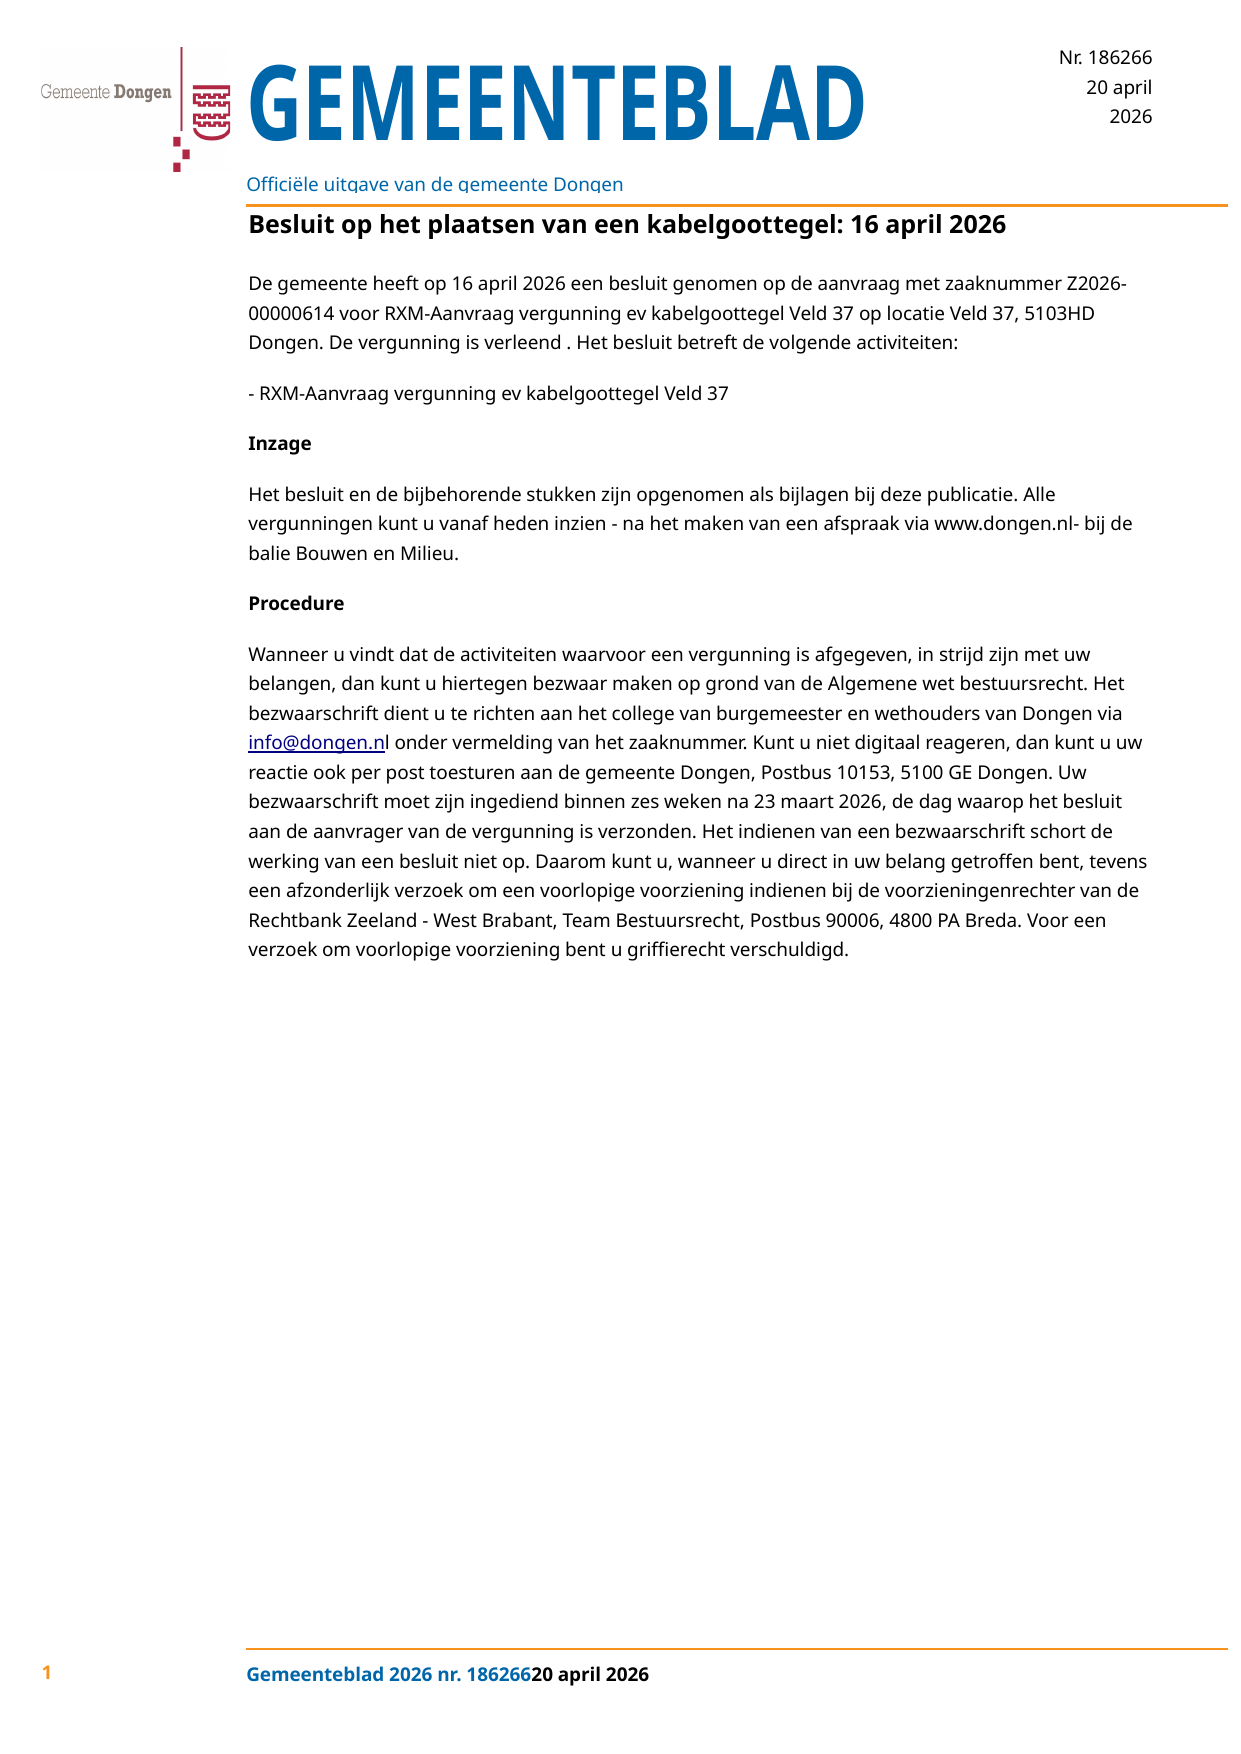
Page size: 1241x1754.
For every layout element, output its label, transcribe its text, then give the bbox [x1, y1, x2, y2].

text Procedure [248, 590, 1152, 616]
text Besluit op het plaatsen van een kabelgoottegel: 16 april 2026 [248, 207, 1152, 241]
text De gemeente heeft op 16 april 2026 een besluit genomen op de aanvraag met zaaknummer Z2026-00000614 voor RXM-Aanvraag vergunning ev kabelgoottegel Veld 37 op locatie Veld 37, 5103HD Dongen. De vergunning is verleend . Het besluit betreft de volgende activiteiten: [248, 270, 1152, 355]
text - RXM-Aanvraag vergunning ev kabelgoottegel Veld 37 [248, 380, 1152, 406]
text Het besluit en de bijbehorende stukken zijn opgenomen als bijlagen bij deze publicatie. Alle vergunningen kunt u vanaf heden inzien - na het maken van een afspraak via www.dongen.nl- bij de balie Bouwen en Milieu. [248, 481, 1152, 566]
text Wanneer u vindt dat de activiteiten waarvoor een vergunning is afgegeven, in strijd zijn met uw belangen, dan kunt u hiertegen bezwaar maken op grond van de Algemene wet bestuursrecht. Het bezwaarschrift dient u te richten aan het college van burgemeester en wethouders van Dongen via info@dongen.nl onder vermelding van het zaaknummer. Kunt u niet digitaal reageren, dan kunt u uw reactie ook per post toesturen aan de gemeente Dongen, Postbus 10153, 5100 GE Dongen. Uw bezwaarschrift moet zijn ingediend binnen zes weken na 23 maart 2026, de dag waarop het besluit aan de aanvrager van de vergunning is verzonden. Het indienen van een bezwaarschrift schort de werking van een besluit niet op. Daarom kunt u, wanneer u direct in uw belang getroffen bent, tevens een afzonderlijk verzoek om een voorlopige voorziening indienen bij de voorzieningenrechter van de Rechtbank Zeeland - West Brabant, Team Bestuursrecht, Postbus 90006, 4800 PA Breda. Voor een verzoek om voorlopige voorziening bent u griffierecht verschuldigd. [248, 641, 1152, 962]
picture [41, 47, 231, 172]
text Inzage [248, 430, 1152, 456]
